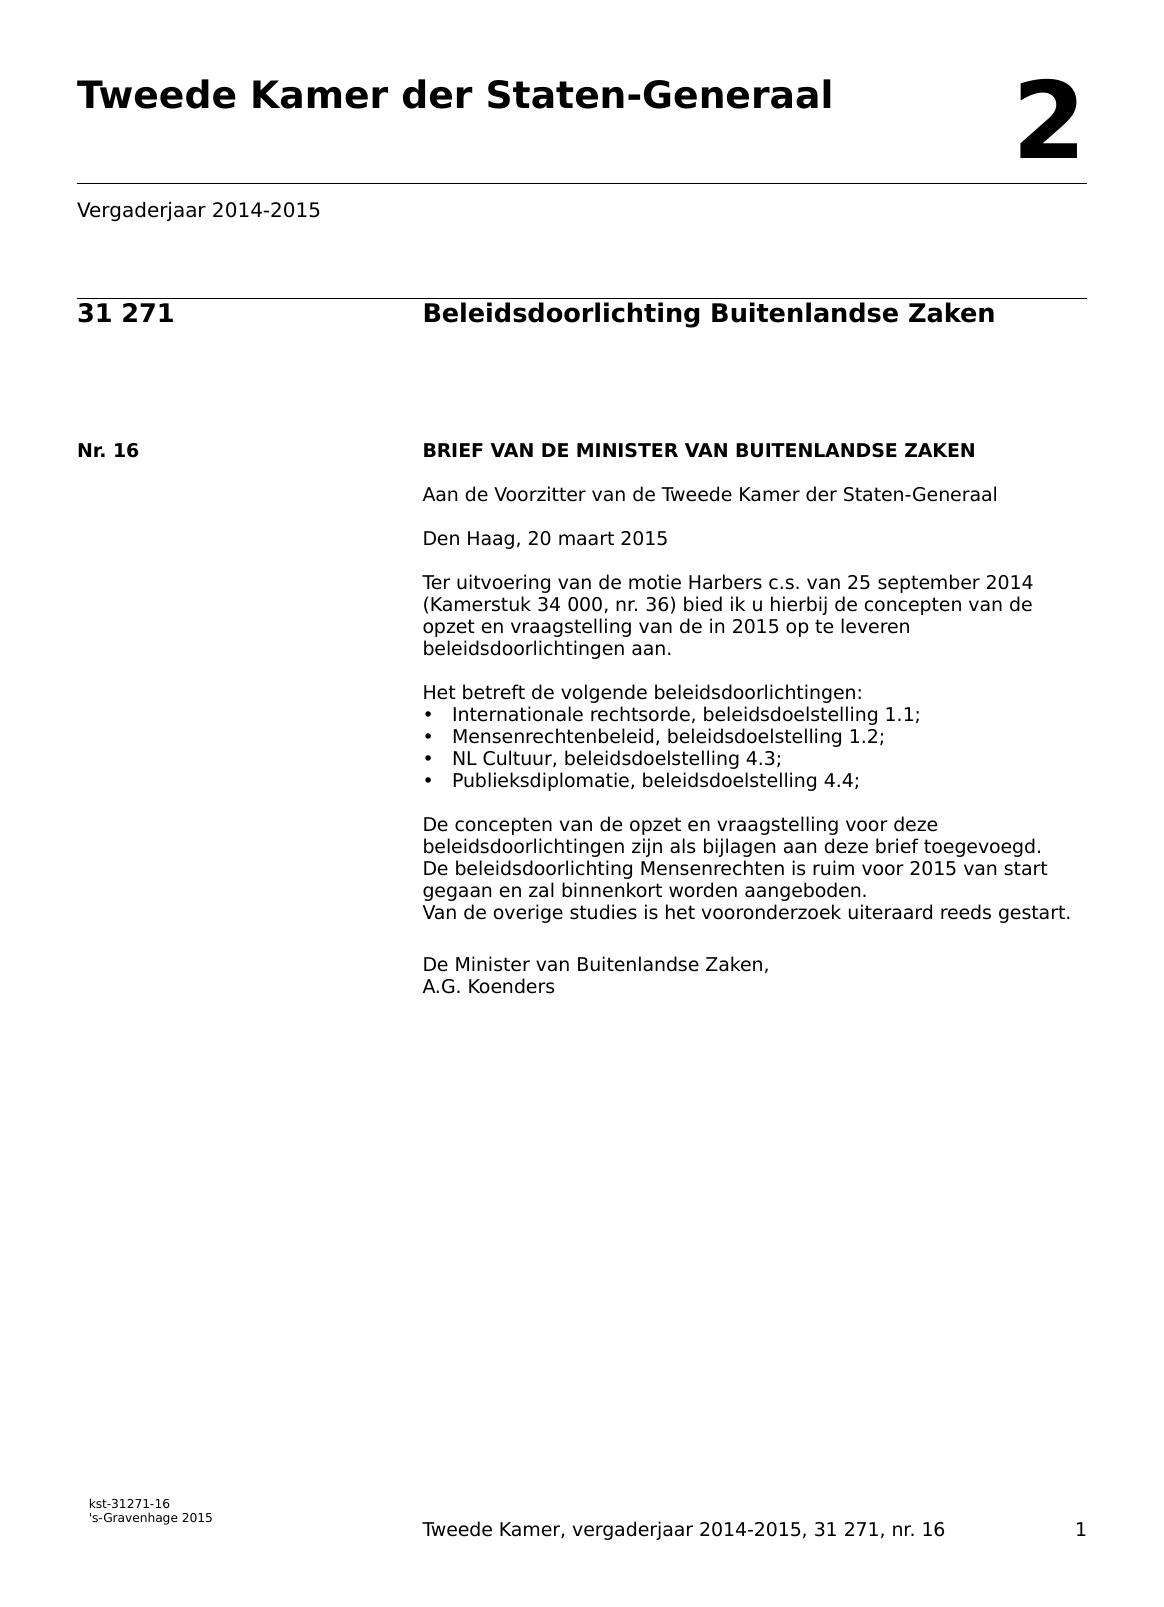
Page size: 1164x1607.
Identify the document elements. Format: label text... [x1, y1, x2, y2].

text De concepten van de opzet en vraagstelling voor deze beleidsdoorlichtingen zijn als bijlagen aan deze brief toegevoegd. [422, 814, 1087, 858]
table_header Tweede Kamer der Staten-Generaal [77, 59, 886, 183]
table_cell Vergaderjaar 2014-2015 [77, 184, 1087, 298]
subtitle 31 271 Beleidsdoorlichting Buitenlandse Zaken [77, 299, 1087, 329]
text Aan de Voorzitter van de Tweede Kamer der Staten-Generaal [422, 484, 1087, 506]
text • Publieksdiplomatie, beleidsdoelstelling 4.4; [422, 770, 1087, 792]
text Het betreft de volgende beleidsdoorlichtingen: [422, 682, 1087, 704]
text kst-31271-16 [88, 1497, 323, 1511]
text Den Haag, 20 maart 2015 [422, 528, 1087, 550]
text Ter uitvoering van de motie Harbers c.s. van 25 september 2014 (Kamerstuk 34 000, nr. 36) bied ik u hierbij de concepten van de opzet en vraagstelling van de in 2015 op te leveren beleidsdoorlichtingen aan. [422, 572, 1087, 660]
text Van de overige studies is het vooronderzoek uiteraard reeds gestart. [422, 902, 1087, 924]
text De beleidsdoorlichting Mensenrechten is ruim voor 2015 van start gegaan en zal binnenkort worden aangeboden. [422, 858, 1087, 902]
text De Minister van Buitenlandse Zaken, A.G. Koenders [422, 954, 1087, 998]
subtitle Nr. 16 BRIEF VAN DE MINISTER VAN BUITENLANDSE ZAKEN [77, 440, 1087, 462]
text • NL Cultuur, beleidsdoelstelling 4.3; [422, 748, 1087, 770]
table_header 2 [886, 59, 1087, 183]
text • Mensenrechtenbeleid, beleidsdoelstelling 1.2; [422, 726, 1087, 748]
text 's-Gravenhage 2015 [88, 1511, 323, 1525]
text • Internationale rechtsorde, beleidsdoelstelling 1.1; [422, 704, 1087, 726]
